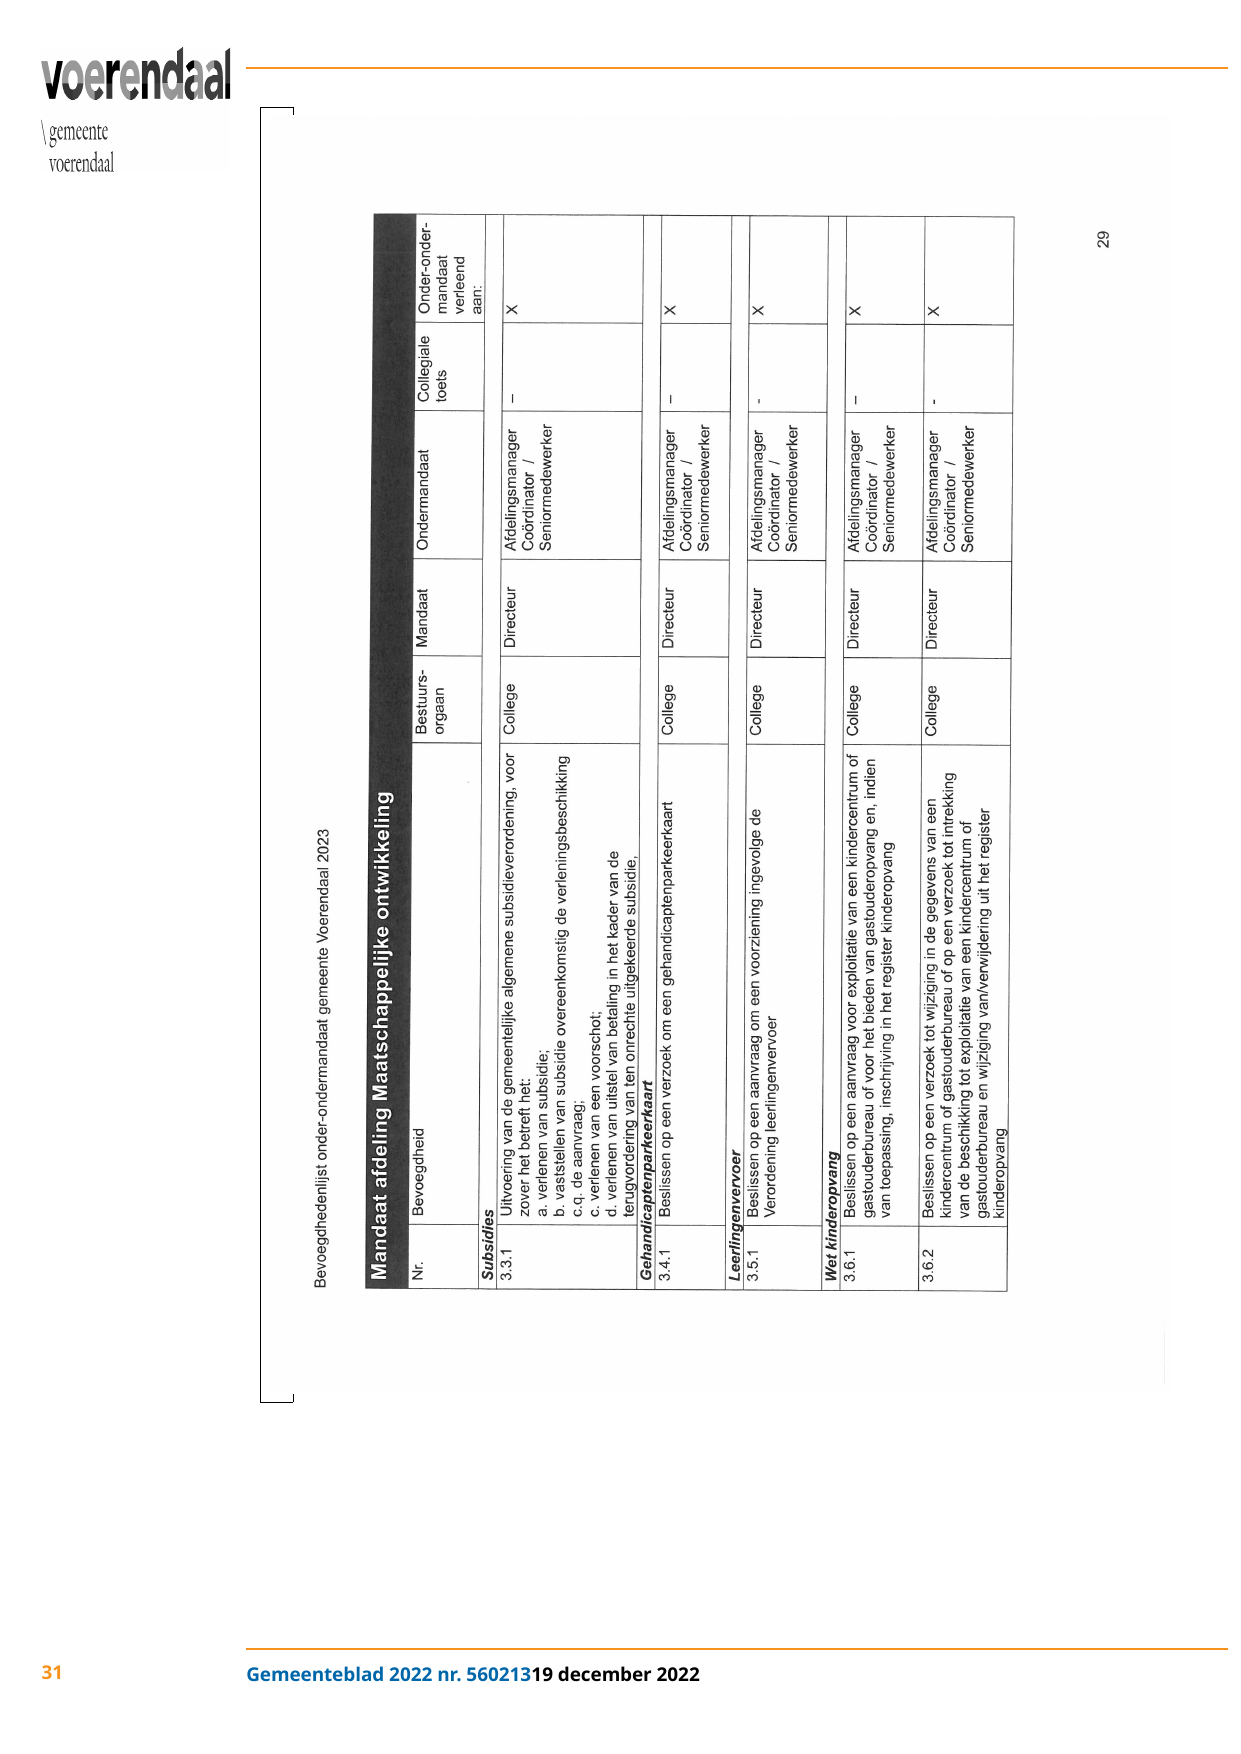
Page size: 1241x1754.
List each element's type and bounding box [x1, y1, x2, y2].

picture [268, 115, 1173, 1394]
picture [41, 47, 231, 172]
